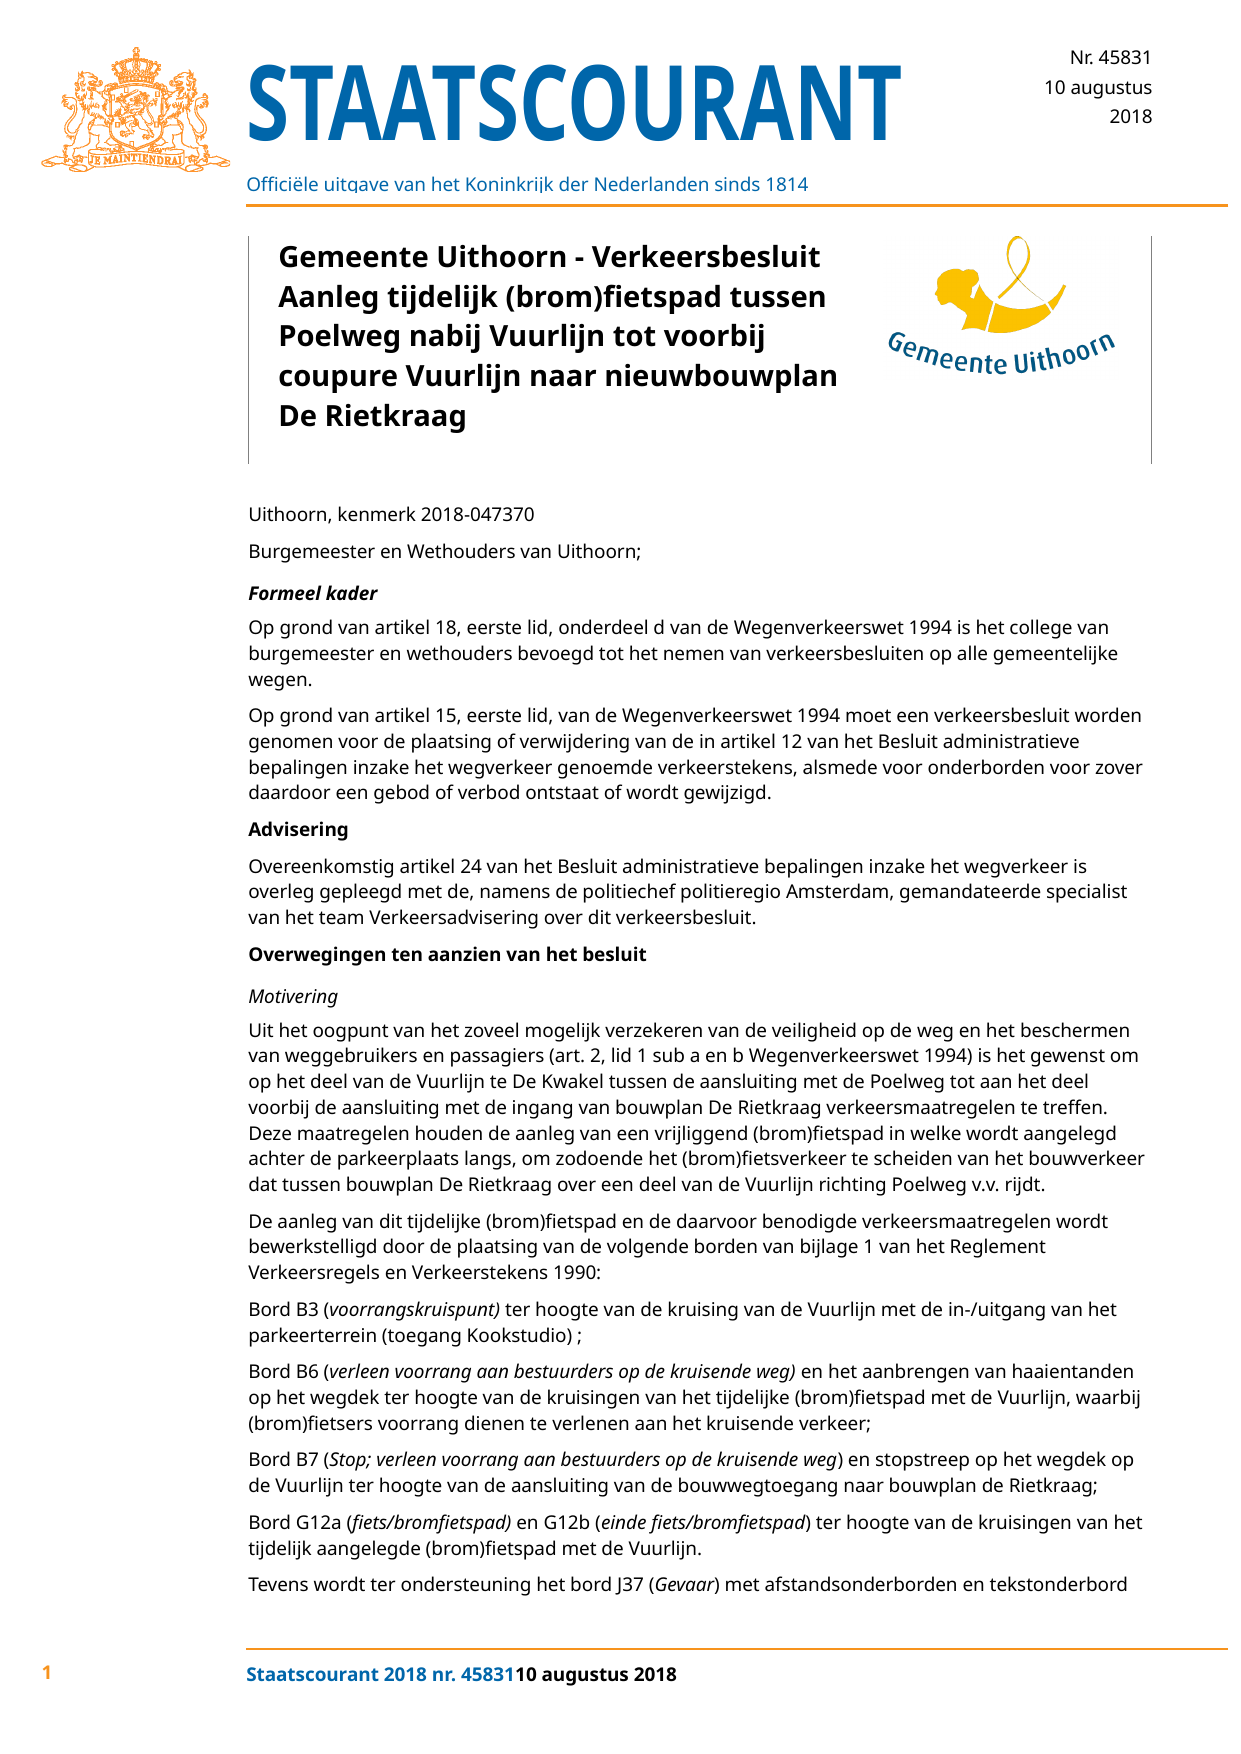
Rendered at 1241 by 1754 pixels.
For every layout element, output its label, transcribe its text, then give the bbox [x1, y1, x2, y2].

text Advisering [248, 816, 1152, 842]
table_header Gemeente Uithoorn - Verkeersbesluit Aanleg tijdelijk (brom)fietspad tussen Poelweg nabij Vuurlijn tot voorbij coupure Vuurlijn naar nieuwbouwplan De Rietkraag [249, 236, 850, 464]
text Burgemeester en Wethouders van Uithoorn; [248, 538, 1152, 564]
text Formeel kader [248, 580, 1152, 606]
text Bord B6 (verleen voorrang aan bestuurders op de kruisende weg) en het aanbrengen van haaientanden op het wegdek ter hoogte van de kruisingen van het tijdelijke (brom)fietspad met de Vuurlijn, waarbij (brom)fietsers voorrang dienen te verlenen aan het kruisende verkeer; [248, 1358, 1152, 1436]
text Uit het oogpunt van het zoveel mogelijk verzekeren van de veiligheid op de weg en het beschermen van weggebruikers en passagiers (art. 2, lid 1 sub a en b Wegenverkeerswet 1994) is het gewenst om op het deel van de Vuurlijn te De Kwakel tussen de aansluiting met de Poelweg tot aan het deel voorbij de aansluiting met de ingang van bouwplan De Rietkraag verkeersmaatregelen te treffen. Deze maatregelen houden de aanleg van een vrijliggend (brom)fietspad in welke wordt aangelegd achter de parkeerplaats langs, om zodoende het (brom)fietsverkeer te scheiden van het bouwverkeer dat tussen bouwplan De Rietkraag over een deel van de Vuurlijn richting Poelweg v.v. rijdt. [248, 1017, 1152, 1197]
text Op grond van artikel 15, eerste lid, van de Wegenverkeerswet 1994 moet een verkeersbesluit worden genomen voor de plaatsing of verwijdering van de in artikel 12 van het Besluit administratieve bepalingen inzake het wegverkeer genoemde verkeerstekens, alsmede voor onderborden voor zover daardoor een gebod of verbod ontstaat of wordt gewijzigd. [248, 702, 1152, 805]
table_header [850, 236, 1151, 464]
text Tevens wordt ter ondersteuning het bord J37 (Gevaar) met afstandsonderborden en tekstonderbord [248, 1571, 1152, 1597]
text Uithoorn, kenmerk 2018-047370 [248, 502, 1152, 527]
text Op grond van artikel 18, eerste lid, onderdeel d van de Wegenverkeerswet 1994 is het college van burgemeester en wethouders bevoegd tot het nemen van verkeersbesluiten op alle gemeentelijke wegen. [248, 614, 1152, 691]
text Bord B3 (voorrangskruispunt) ter hoogte van de kruising van de Vuurlijn met de in-/uitgang van het parkeerterrein (toegang Kookstudio) ; [248, 1296, 1152, 1348]
text Motivering [248, 983, 1152, 1009]
text Bord G12a (fiets/bromfietspad) en G12b (einde fiets/bromfietspad) ter hoogte van de kruisingen van het tijdelijk aangelegde (brom)fietspad met de Vuurlijn. [248, 1509, 1152, 1561]
text Bord B7 (Stop; verleen voorrang aan bestuurders op de kruisende weg) en stopstreep op het wegdek op de Vuurlijn ter hoogte van de aansluiting van de bouwwegtoegang naar bouwplan de Rietkraag; [248, 1447, 1152, 1498]
picture [41, 47, 231, 172]
text Overwegingen ten aanzien van het besluit [248, 941, 1152, 967]
text Overeenkomstig artikel 24 van het Besluit administratieve bepalingen inzake het wegverkeer is overleg gepleegd met de, namens de politiechef politieregio Amsterdam, gemandateerde specialist van het team Verkeersadvisering over dit verkeersbesluit. [248, 853, 1152, 930]
text De aanleg van dit tijdelijke (brom)fietspad en de daarvoor benodigde verkeersmaatregelen wordt bewerkstelligd door de plaatsing van de volgende borden van bijlage 1 van het Reglement Verkeersregels en Verkeerstekens 1990: [248, 1208, 1152, 1285]
picture [882, 236, 1119, 380]
